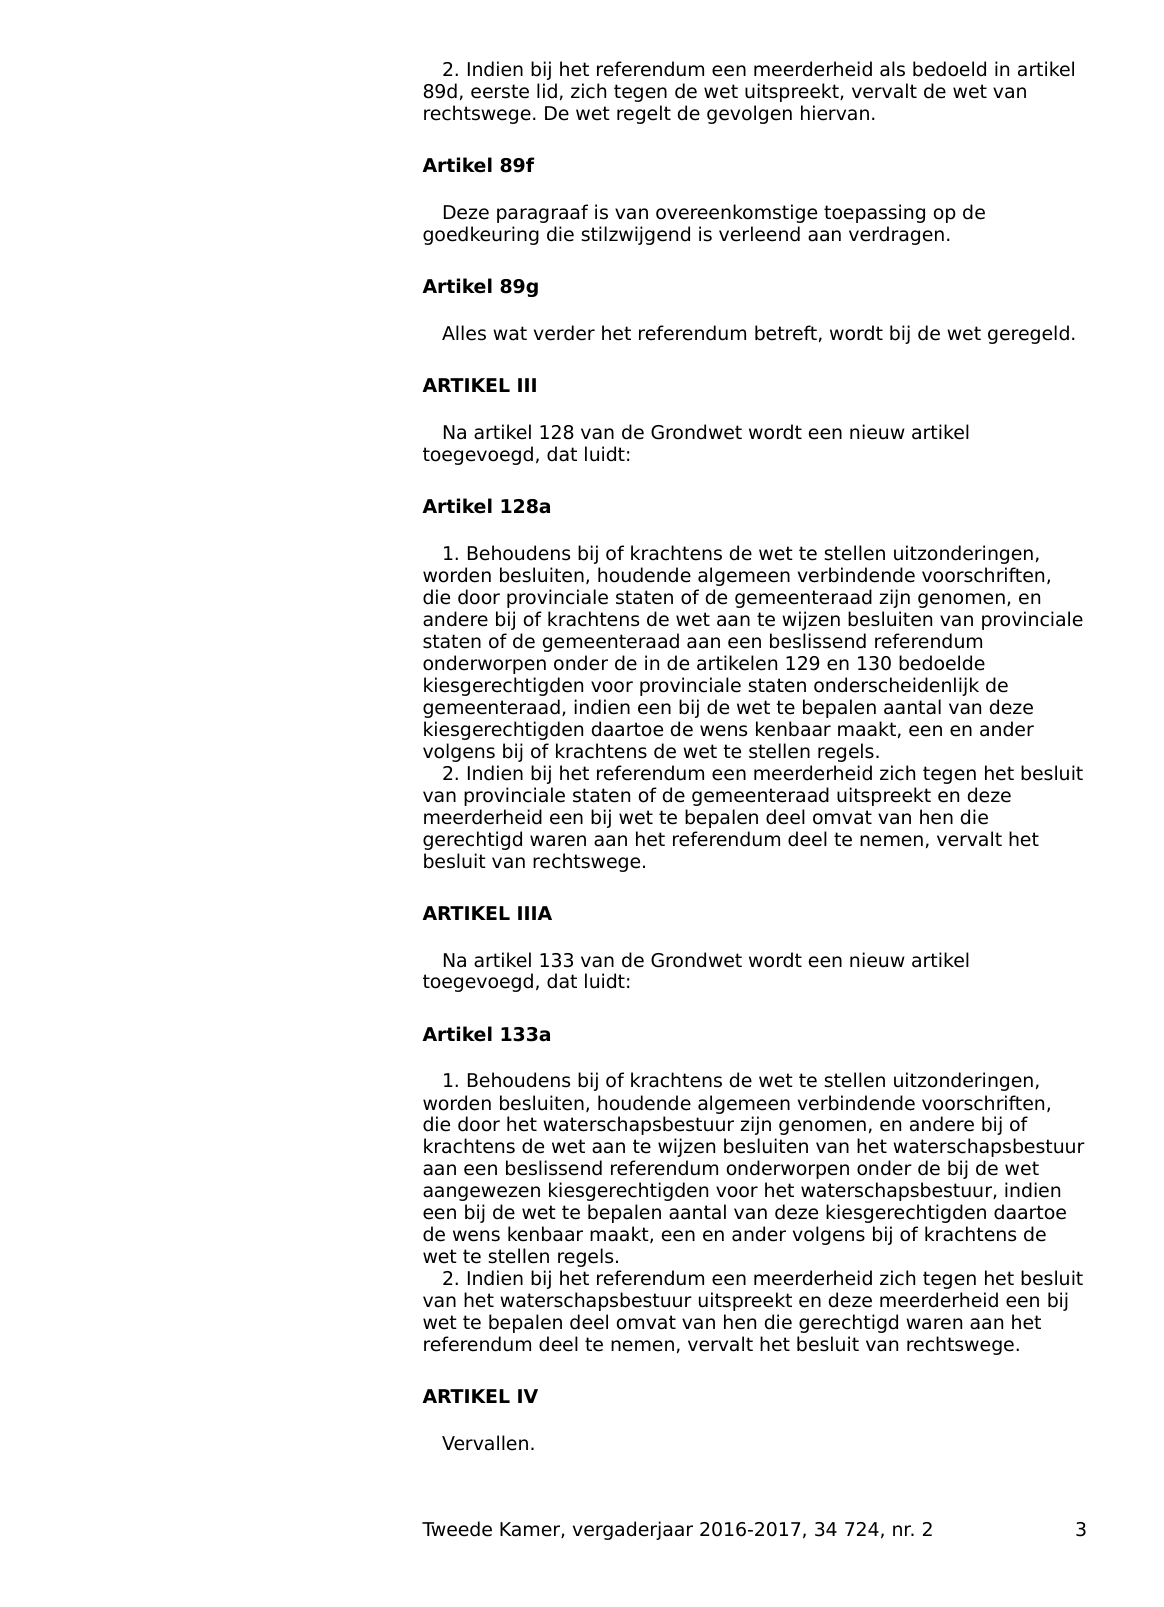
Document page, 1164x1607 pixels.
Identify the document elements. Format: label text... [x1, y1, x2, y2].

subtitle ARTIKEL IIIA [422, 902, 1087, 924]
text 2. Indien bij het referendum een meerderheid zich tegen het besluit van provinciale staten of de gemeenteraad uitspreekt en deze meerderheid een bij wet te bepalen deel omvat van hen die gerechtigd waren aan het referendum deel te nemen, vervalt het besluit van rechtswege. [422, 763, 1087, 872]
text Alles wat verder het referendum betreft, wordt bij de wet geregeld. [422, 323, 1087, 345]
text Na artikel 133 van de Grondwet wordt een nieuw artikel toegevoegd, dat luidt: [422, 949, 1087, 993]
text Vervallen. [422, 1433, 1087, 1455]
text 1. Behoudens bij of krachtens de wet te stellen uitzonderingen, worden besluiten, houdende algemeen verbindende voorschriften, die door provinciale staten of de gemeenteraad zijn genomen, en andere bij of krachtens de wet aan te wijzen besluiten van provinciale staten of de gemeenteraad aan een beslissend referendum onderworpen onder de in de artikelen 129 en 130 bedoelde kiesgerechtigden voor provinciale staten onderscheidenlijk de gemeenteraad, indien een bij de wet te bepalen aantal van deze kiesgerechtigden daartoe de wens kenbaar maakt, een en ander volgens bij of krachtens de wet te stellen regels. [422, 543, 1087, 763]
text 1. Behoudens bij of krachtens de wet te stellen uitzonderingen, worden besluiten, houdende algemeen verbindende voorschriften, die door het waterschapsbestuur zijn genomen, en andere bij of krachtens de wet aan te wijzen besluiten van het waterschapsbestuur aan een beslissend referendum onderworpen onder de bij de wet aangewezen kiesgerechtigden voor het waterschapsbestuur, indien een bij de wet te bepalen aantal van deze kiesgerechtigden daartoe de wens kenbaar maakt, een en ander volgens bij of krachtens de wet te stellen regels. [422, 1070, 1087, 1268]
text Na artikel 128 van de Grondwet wordt een nieuw artikel toegevoegd, dat luidt: [422, 422, 1087, 466]
subtitle Artikel 128a [422, 496, 1087, 518]
subtitle Artikel 89f [422, 155, 1087, 177]
subtitle Artikel 89g [422, 276, 1087, 298]
subtitle ARTIKEL III [422, 375, 1087, 397]
text 2. Indien bij het referendum een meerderheid als bedoeld in artikel 89d, eerste lid, zich tegen de wet uitspreekt, vervalt de wet van rechtswege. De wet regelt de gevolgen hiervan. [422, 59, 1087, 125]
subtitle ARTIKEL IV [422, 1386, 1087, 1408]
subtitle Artikel 133a [422, 1023, 1087, 1045]
text 2. Indien bij het referendum een meerderheid zich tegen het besluit van het waterschapsbestuur uitspreekt en deze meerderheid een bij wet te bepalen deel omvat van hen die gerechtigd waren aan het referendum deel te nemen, vervalt het besluit van rechtswege. [422, 1268, 1087, 1356]
text Deze paragraaf is van overeenkomstige toepassing op de goedkeuring die stilzwijgend is verleend aan verdragen. [422, 202, 1087, 246]
